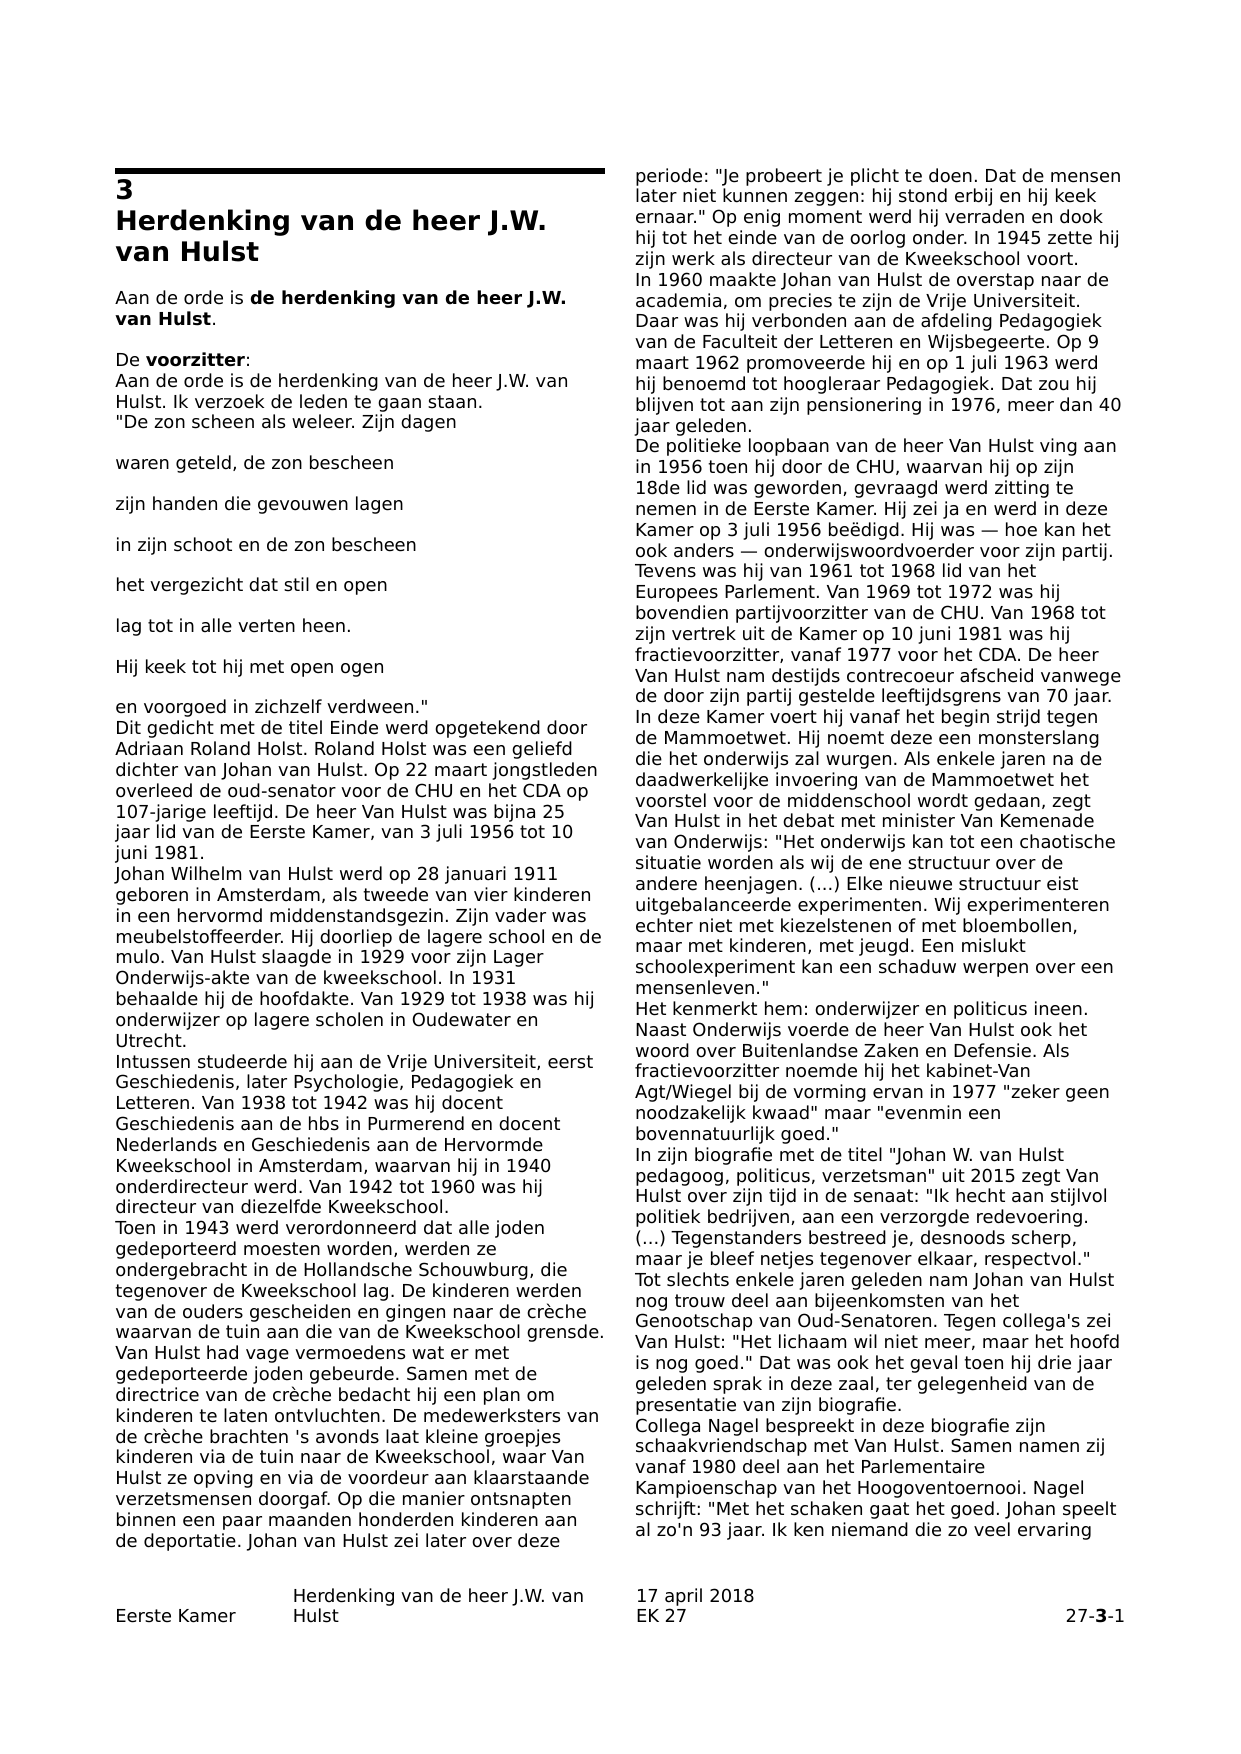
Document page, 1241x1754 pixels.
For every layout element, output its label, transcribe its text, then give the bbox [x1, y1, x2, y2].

text In zijn biografie met de titel "Johan W. van Hulst pedagoog, politicus, verzetsman" uit 2015 zegt Van Hulst over zijn tijd in de senaat: "Ik hecht aan stijlvol politiek bedrijven, aan een verzorgde redevoering. (...) Tegenstanders bestreed je, desnoods scherp, maar je bleef netjes tegenover elkaar, respectvol." [635, 1144, 1125, 1269]
text De voorzitter: [115, 350, 605, 371]
text Aan de orde is de herdenking van de heer J.W. van Hulst. Ik verzoek de leden te gaan staan. [115, 371, 605, 412]
text en voorgoed in zichzelf verdween." [115, 697, 605, 718]
text in zijn schoot en de zon bescheen [115, 534, 605, 555]
text "De zon scheen als weleer. Zijn dagen [115, 412, 605, 433]
text Het kenmerkt hem: onderwijzer en politicus ineen. Naast Onderwijs voerde de heer Van Hulst ook het woord over Buitenlandse Zaken en Defensie. Als fractievoorzitter noemde hij het kabinet-Van Agt/Wiegel bij de vorming ervan in 1977 "zeker geen noodzakelijk kwaad" maar "evenmin een bovennatuurlijk goed." [635, 999, 1125, 1144]
text lag tot in alle verten heen. [115, 616, 605, 637]
text het vergezicht dat stil en open [115, 575, 605, 596]
title 3 Herdenking van de heer J.W. van Hulst [115, 174, 605, 268]
text In 1960 maakte Johan van Hulst de overstap naar de academia, om precies te zijn de Vrije Universiteit. Daar was hij verbonden aan de afdeling Pedagogiek van de Faculteit der Letteren en Wijsbegeerte. Op 9 maart 1962 promoveerde hij en op 1 juli 1963 werd hij benoemd tot hoogleraar Pedagogiek. Dat zou hij blijven tot aan zijn pensionering in 1976, meer dan 40 jaar geleden. [635, 269, 1125, 436]
text Aan de orde is de herdenking van de heer J.W. van Hulst. [115, 288, 605, 330]
text Tot slechts enkele jaren geleden nam Johan van Hulst nog trouw deel aan bijeenkomsten van het Genootschap van Oud-Senatoren. Tegen collega's zei Van Hulst: "Het lichaam wil niet meer, maar het hoofd is nog goed." Dat was ook het geval toen hij drie jaar geleden sprak in deze zaal, ter gelegenheid van de presentatie van zijn biografie. [635, 1269, 1125, 1415]
text Johan Wilhelm van Hulst werd op 28 januari 1911 geboren in Amsterdam, als tweede van vier kinderen in een hervormd middenstandsgezin. Zijn vader was meubelstoffeerder. Hij doorliep de lagere school en de mulo. Van Hulst slaagde in 1929 voor zijn Lager Onderwijs-akte van de kweekschool. In 1931 behaalde hij de hoofdakte. Van 1929 tot 1938 was hij onderwijzer op lagere scholen in Oudewater en Utrecht. [115, 864, 605, 1051]
text Toen in 1943 werd verordonneerd dat alle joden gedeporteerd moesten worden, werden ze ondergebracht in de Hollandsche Schouwburg, die tegenover de Kweekschool lag. De kinderen werden van de ouders gescheiden en gingen naar de crèche waarvan de tuin aan die van de Kweekschool grensde. Van Hulst had vage vermoedens wat er met gedeporteerde joden gebeurde. Samen met de directrice van de crèche bedacht hij een plan om kinderen te laten ontvluchten. De medewerksters van de crèche brachten 's avonds laat kleine groepjes kinderen via de tuin naar de Kweekschool, waar Van Hulst ze opving en via de voordeur aan klaarstaande verzetsmensen doorgaf. Op die manier ontsnapten binnen een paar maanden honderden kinderen aan de deportatie. Johan van Hulst zei later over deze [115, 1218, 605, 1551]
text In deze Kamer voert hij vanaf het begin strijd tegen de Mammoetwet. Hij noemt deze een monsterslang die het onderwijs zal wurgen. Als enkele jaren na de daadwerkelijke invoering van de Mammoetwet het voorstel voor de middenschool wordt gedaan, zegt Van Hulst in het debat met minister Van Kemenade van Onderwijs: "Het onderwijs kan tot een chaotische situatie worden als wij de ene structuur over de andere heenjagen. (...) Elke nieuwe structuur eist uitgebalanceerde experimenten. Wij experimenteren echter niet met kiezelstenen of met bloembollen, maar met kinderen, met jeugd. Een mislukt schoolexperiment kan een schaduw werpen over een mensenleven." [635, 707, 1125, 999]
text zijn handen die gevouwen lagen [115, 494, 605, 514]
text Hij keek tot hij met open ogen [115, 657, 605, 677]
text Dit gedicht met de titel Einde werd opgetekend door Adriaan Roland Holst. Roland Holst was een geliefd dichter van Johan van Hulst. Op 22 maart jongstleden overleed de oud-senator voor de CHU en het CDA op 107-jarige leeftijd. De heer Van Hulst was bijna 25 jaar lid van de Eerste Kamer, van 3 juli 1956 tot 10 juni 1981. [115, 718, 605, 864]
text waren geteld, de zon bescheen [115, 453, 605, 474]
text Collega Nagel bespreekt in deze biografie zijn schaakvriendschap met Van Hulst. Samen namen zij vanaf 1980 deel aan het Parlementaire Kampioenschap van het Hoogoventoernooi. Nagel schrijft: "Met het schaken gaat het goed. Johan speelt al zo'n 93 jaar. Ik ken niemand die zo veel ervaring [635, 1415, 1125, 1540]
text De politieke loopbaan van de heer Van Hulst ving aan in 1956 toen hij door de CHU, waarvan hij op zijn 18de lid was geworden, gevraagd werd zitting te nemen in de Eerste Kamer. Hij zei ja en werd in deze Kamer op 3 juli 1956 beëdigd. Hij was — hoe kan het ook anders — onderwijswoordvoerder voor zijn partij. Tevens was hij van 1961 tot 1968 lid van het Europees Parlement. Van 1969 tot 1972 was hij bovendien partijvoorzitter van de CHU. Van 1968 tot zijn vertrek uit de Kamer op 10 juni 1981 was hij fractievoorzitter, vanaf 1977 voor het CDA. De heer Van Hulst nam destijds contrecoeur afscheid vanwege de door zijn partij gestelde leeftijdsgrens van 70 jaar. [635, 436, 1125, 707]
text periode: "Je probeert je plicht te doen. Dat de mensen later niet kunnen zeggen: hij stond erbij en hij keek ernaar." Op enig moment werd hij verraden en dook hij tot het einde van de oorlog onder. In 1945 zette hij zijn werk als directeur van de Kweekschool voort. [635, 165, 1125, 269]
text Intussen studeerde hij aan de Vrije Universiteit, eerst Geschiedenis, later Psychologie, Pedagogiek en Letteren. Van 1938 tot 1942 was hij docent Geschiedenis aan de hbs in Purmerend en docent Nederlands en Geschiedenis aan de Hervormde Kweekschool in Amsterdam, waarvan hij in 1940 onderdirecteur werd. Van 1942 tot 1960 was hij directeur van diezelfde Kweekschool. [115, 1051, 605, 1218]
